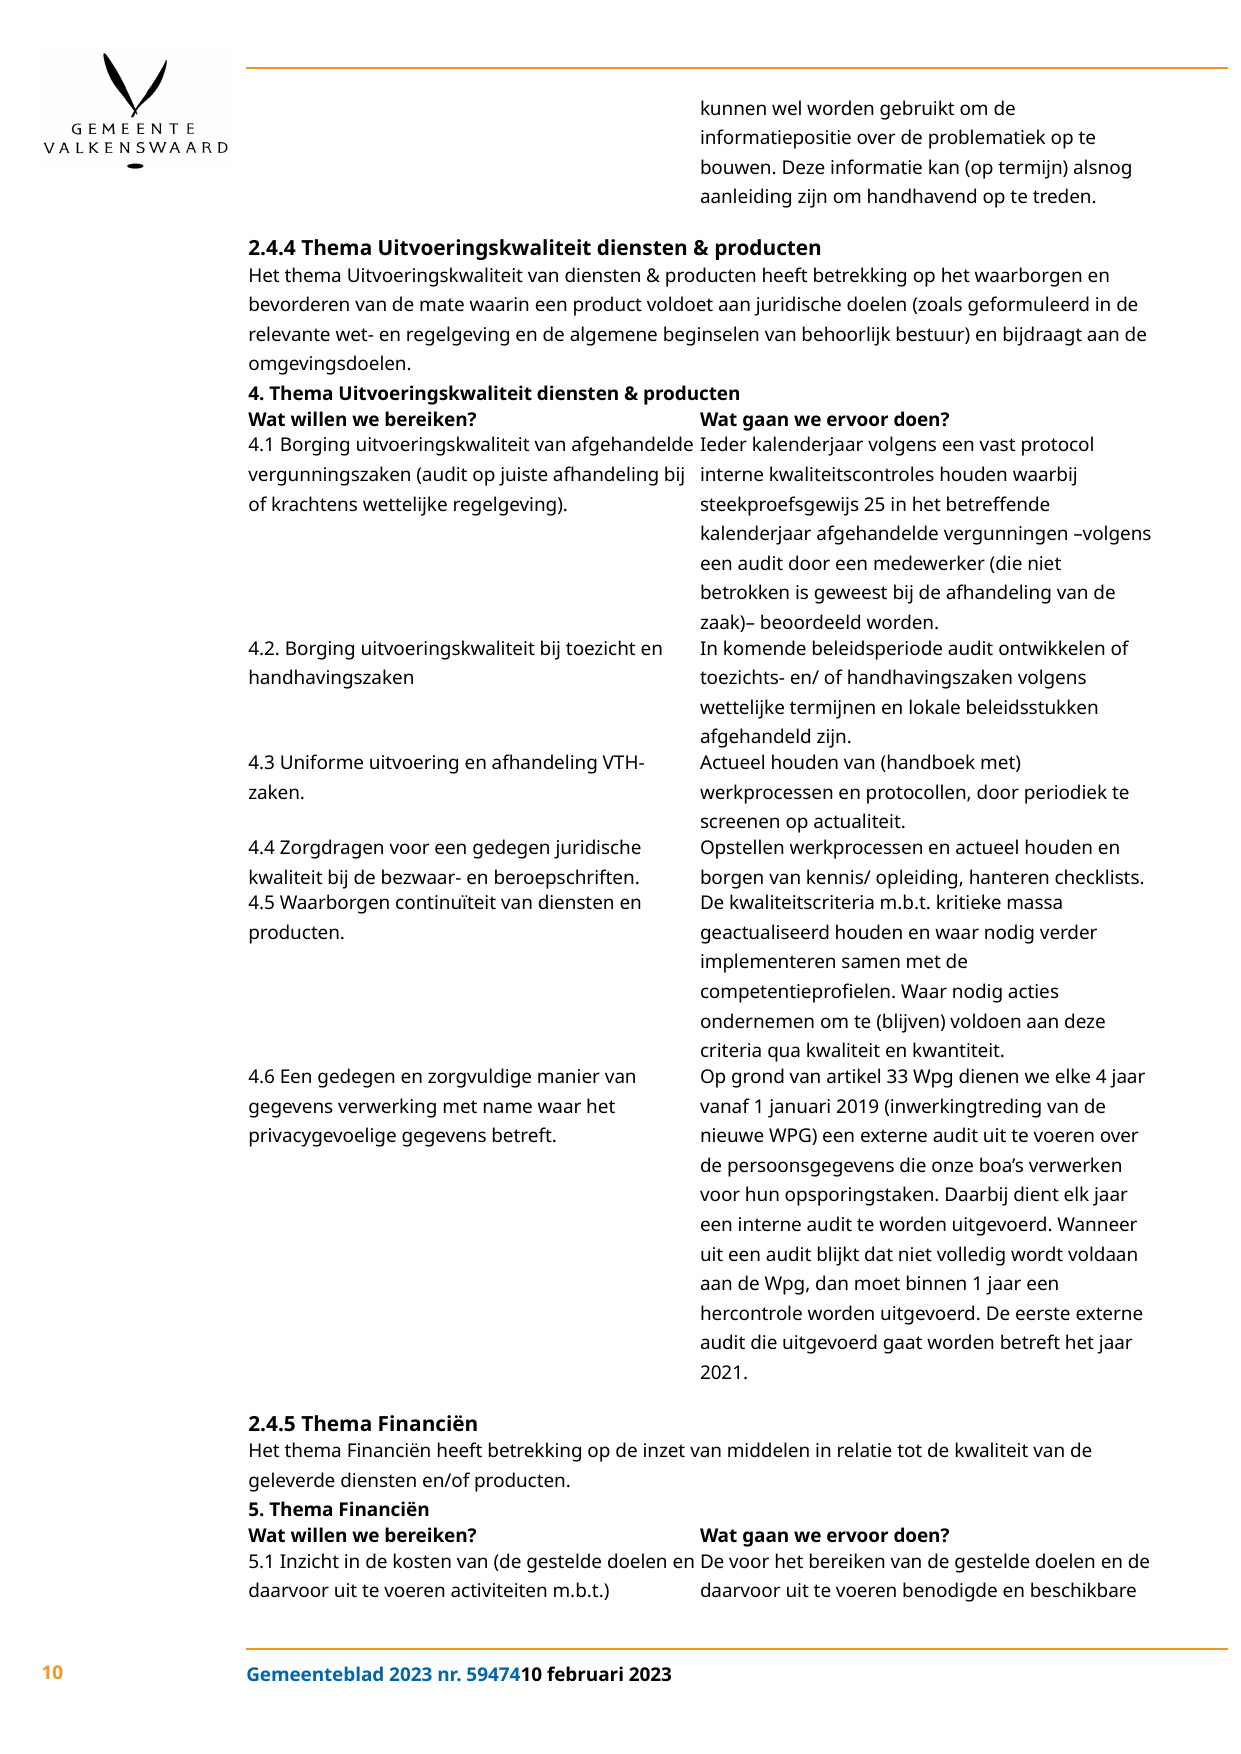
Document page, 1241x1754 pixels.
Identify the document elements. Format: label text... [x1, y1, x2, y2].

table_cell Wat gaan we ervoor doen? [700, 406, 1152, 432]
table_cell Wat willen we bereiken? [248, 406, 700, 432]
table_cell Op grond van artikel 33 Wpg dienen we elke 4 jaar vanaf 1 januari 2019 (inwerkingtreding van de nieuwe WPG) een externe audit uit te voeren over de persoonsgegevens die onze boa’s verwerken voor hun opsporingstaken. Daarbij dient elk jaar een interne audit te worden uitgevoerd. Wanneer uit een audit blijkt dat niet volledig wordt voldaan aan de Wpg, dan moet binnen 1 jaar een hercontrole worden uitgevoerd. De eerste externe audit die uitgevoerd gaat worden betreft het jaar 2021. [700, 1063, 1152, 1385]
table_cell Wat willen we bereiken? [248, 1522, 700, 1548]
table_cell Actueel houden van (handboek met) werkprocessen en protocollen, door periodiek te screenen op actualiteit. [700, 749, 1152, 834]
table_cell In komende beleidsperiode audit ontwikkelen of toezichts- en/ of handhavingszaken volgens wettelijke termijnen en lokale beleidsstukken afgehandeld zijn. [700, 635, 1152, 749]
text 2.4.4 Thema Uitvoeringskwaliteit diensten & producten [248, 233, 1152, 262]
table_cell Wat gaan we ervoor doen? [700, 1522, 1152, 1548]
table_cell De voor het bereiken van de gestelde doelen en de daarvoor uit te voeren benodigde en beschikbare [700, 1548, 1152, 1603]
table_header 5. Thema Financiën [248, 1497, 1152, 1522]
table_cell 5.1 Inzicht in de kosten van (de gestelde doelen en daarvoor uit te voeren activiteiten m.b.t.) [248, 1548, 700, 1603]
text 2.4.5 Thema Financiën [248, 1409, 1152, 1437]
table_cell Opstellen werkprocessen en actueel houden en borgen van kennis/ opleiding, hanteren checklists. [700, 834, 1152, 889]
table_cell De kwaliteitscriteria m.b.t. kritieke massa geactualiseerd houden en waar nodig verder implementeren samen met de competentieprofielen. Waar nodig acties ondernemen om te (blijven) voldoen aan deze criteria qua kwaliteit en kwantiteit. [700, 890, 1152, 1063]
table_cell 4.2. Borging uitvoeringskwaliteit bij toezicht en handhavingszaken [248, 635, 700, 749]
table_header 4. Thema Uitvoeringskwaliteit diensten & producten [248, 380, 1152, 406]
table_cell 4.6 Een gedegen en zorgvuldige manier van gegevens verwerking met name waar het privacygevoelige gegevens betreft. [248, 1063, 700, 1385]
table_cell 4.3 Uniforme uitvoering en afhandeling VTH-zaken. [248, 749, 700, 834]
table_cell 4.4 Zorgdragen voor een gedegen juridische kwaliteit bij de bezwaar- en beroepschriften. [248, 834, 700, 889]
text Het thema Financiën heeft betrekking op de inzet van middelen in relatie tot de kwaliteit van de geleverde diensten en/of producten. [248, 1437, 1152, 1493]
table_cell 4.1 Borging uitvoeringskwaliteit van afgehandelde vergunningszaken (audit op juiste afhandeling bij of krachtens wettelijke regelgeving). [248, 432, 700, 635]
table_cell [248, 95, 700, 209]
table_cell kunnen wel worden gebruikt om de informatiepositie over de problematiek op te bouwen. Deze informatie kan (op termijn) alsnog aanleiding zijn om handhavend op te treden. [700, 95, 1152, 209]
text Het thema Uitvoeringskwaliteit van diensten & producten heeft betrekking op het waarborgen en bevorderen van de mate waarin een product voldoet aan juridische doelen (zoals geformuleerd in de relevante wet- en regelgeving en de algemene beginselen van behoorlijk bestuur) en bijdraagt aan de omgevingsdoelen. [248, 262, 1152, 376]
table_cell Ieder kalenderjaar volgens een vast protocol interne kwaliteitscontroles houden waarbij steekproefsgewijs 25 in het betreffende kalenderjaar afgehandelde vergunningen –volgens een audit door een medewerker (die niet betrokken is geweest bij de afhandeling van de zaak)– beoordeeld worden. [700, 432, 1152, 635]
picture [41, 47, 231, 172]
table_cell 4.5 Waarborgen continuïteit van diensten en producten. [248, 890, 700, 1063]
